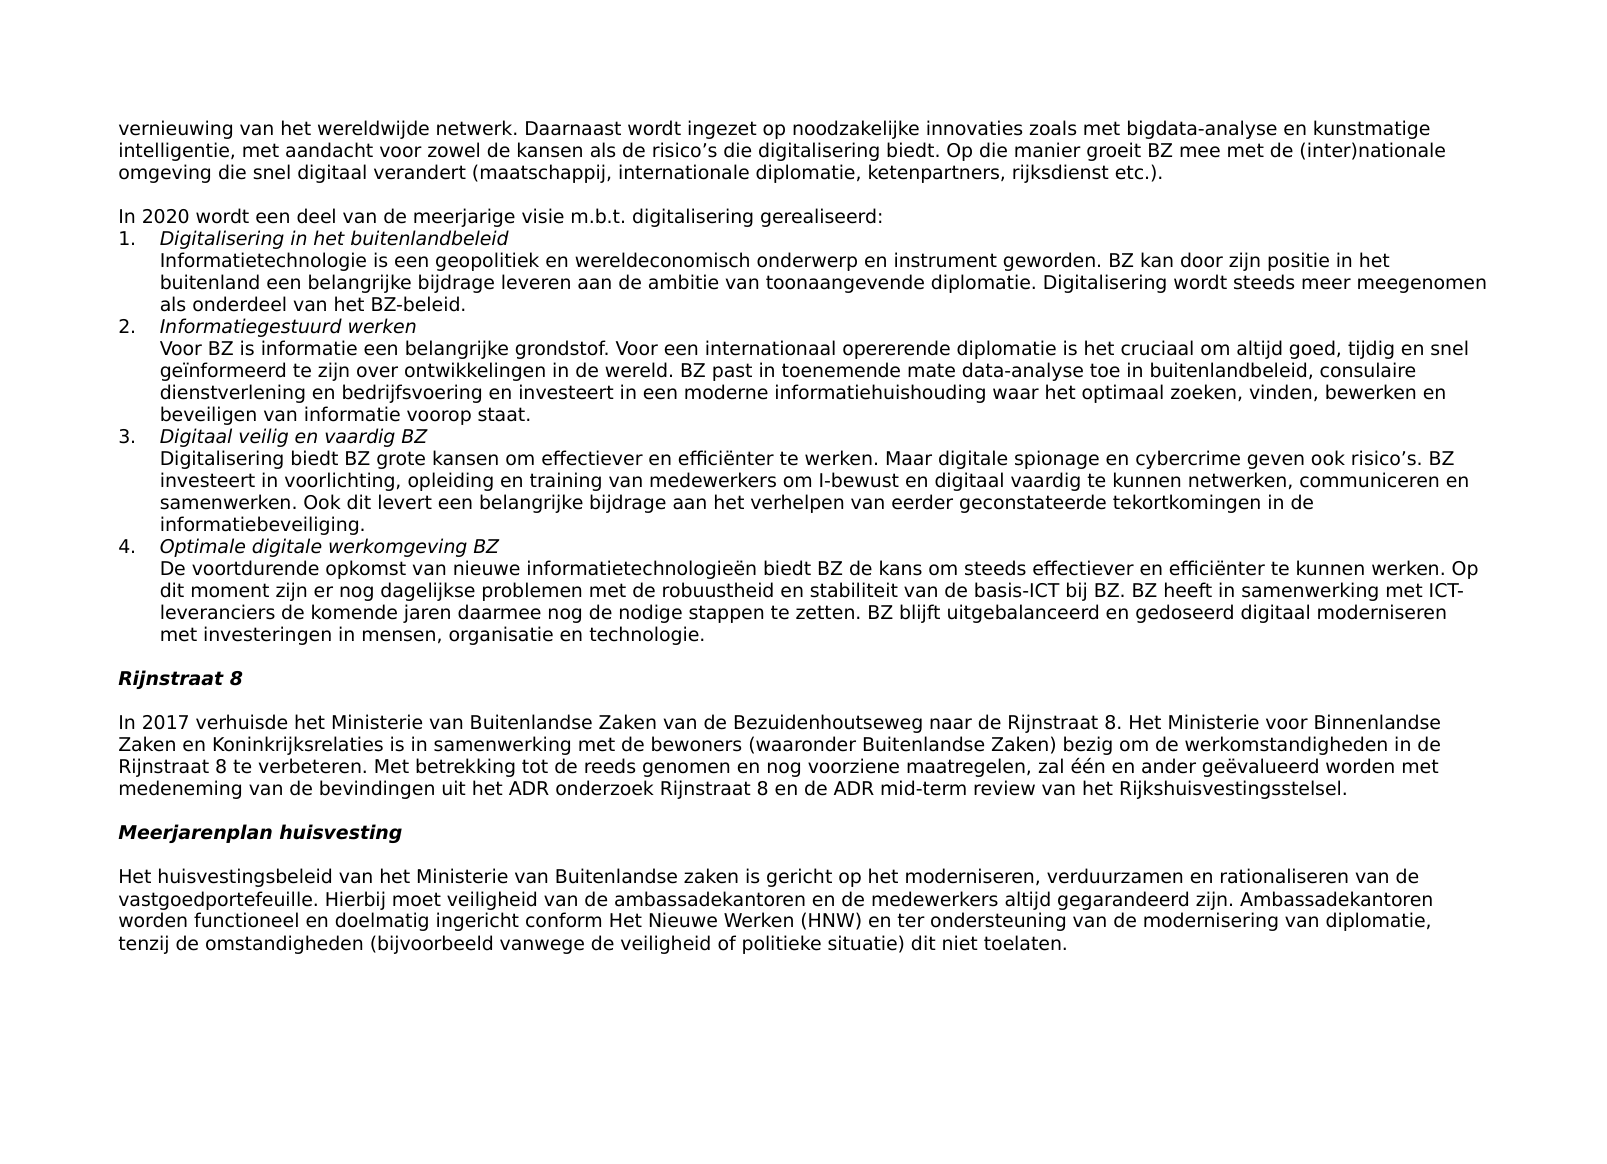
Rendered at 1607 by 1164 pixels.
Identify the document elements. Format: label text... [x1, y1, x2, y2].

text 3. Digitaal veilig en vaardig BZ [118, 426, 1488, 448]
text 2. Informatiegestuurd werken [118, 316, 1488, 338]
text Het huisvestingsbeleid van het Ministerie van Buitenlandse zaken is gericht op het moderniseren, verduurzamen en rationaliseren van de vastgoedportefeuille. Hierbij moet veiligheid van de ambassadekantoren en de medewerkers altijd gegarandeerd zijn. Ambassadekantoren worden functioneel en doelmatig ingericht conform Het Nieuwe Werken (HNW) en ter ondersteuning van de modernisering van diplomatie, tenzij de omstandigheden (bijvoorbeeld vanwege de veiligheid of politieke situatie) dit niet toelaten. [118, 866, 1488, 954]
text In 2020 wordt een deel van de meerjarige visie m.b.t. digitalisering gerealiseerd: [118, 206, 1488, 228]
text Informatietechnologie is een geopolitiek en wereldeconomisch onderwerp en instrument geworden. BZ kan door zijn positie in het buitenland een belangrijke bijdrage leveren aan de ambitie van toonaangevende diplomatie. Digitalisering wordt steeds meer meegenomen als onderdeel van het BZ-beleid. [159, 250, 1488, 316]
text De voortdurende opkomst van nieuwe informatietechnologieën biedt BZ de kans om steeds effectiever en efficiënter te kunnen werken. Op dit moment zijn er nog dagelijkse problemen met de robuustheid en stabiliteit van de basis-ICT bij BZ. BZ heeft in samenwerking met ICT-leveranciers de komende jaren daarmee nog de nodige stappen te zetten. BZ blijft uitgebalanceerd en gedoseerd digitaal moderniseren met investeringen in mensen, organisatie en technologie. [159, 558, 1488, 646]
text 1. Digitalisering in het buitenlandbeleid [118, 228, 1488, 250]
subtitle Meerjarenplan huisvesting [118, 822, 1488, 844]
text Voor BZ is informatie een belangrijke grondstof. Voor een internationaal opererende diplomatie is het cruciaal om altijd goed, tijdig en snel geïnformeerd te zijn over ontwikkelingen in de wereld. BZ past in toenemende mate data-analyse toe in buitenlandbeleid, consulaire dienstverlening en bedrijfsvoering en investeert in een moderne informatiehuishouding waar het optimaal zoeken, vinden, bewerken en beveiligen van informatie voorop staat. [159, 338, 1488, 426]
text Digitalisering biedt BZ grote kansen om effectiever en efficiënter te werken. Maar digitale spionage en cybercrime geven ook risico’s. BZ investeert in voorlichting, opleiding en training van medewerkers om I-bewust en digitaal vaardig te kunnen netwerken, communiceren en samenwerken. Ook dit levert een belangrijke bijdrage aan het verhelpen van eerder geconstateerde tekortkomingen in de informatiebeveiliging. [159, 448, 1488, 536]
text In 2017 verhuisde het Ministerie van Buitenlandse Zaken van de Bezuidenhoutseweg naar de Rijnstraat 8. Het Ministerie voor Binnenlandse Zaken en Koninkrijksrelaties is in samenwerking met de bewoners (waaronder Buitenlandse Zaken) bezig om de werkomstandigheden in de Rijnstraat 8 te verbeteren. Met betrekking tot de reeds genomen en nog voorziene maatregelen, zal één en ander geëvalueerd worden met medeneming van de bevindingen uit het ADR onderzoek Rijnstraat 8 en de ADR mid-term review van het Rijkshuisvestingsstelsel. [118, 712, 1488, 800]
subtitle Rijnstraat 8 [118, 668, 1488, 690]
text vernieuwing van het wereldwijde netwerk. Daarnaast wordt ingezet op noodzakelijke innovaties zoals met bigdata-analyse en kunstmatige intelligentie, met aandacht voor zowel de kansen als de risico’s die digitalisering biedt. Op die manier groeit BZ mee met de (inter)nationale omgeving die snel digitaal verandert (maatschappij, internationale diplomatie, ketenpartners, rijksdienst etc.). [118, 118, 1488, 184]
text 4. Optimale digitale werkomgeving BZ [118, 536, 1488, 558]
